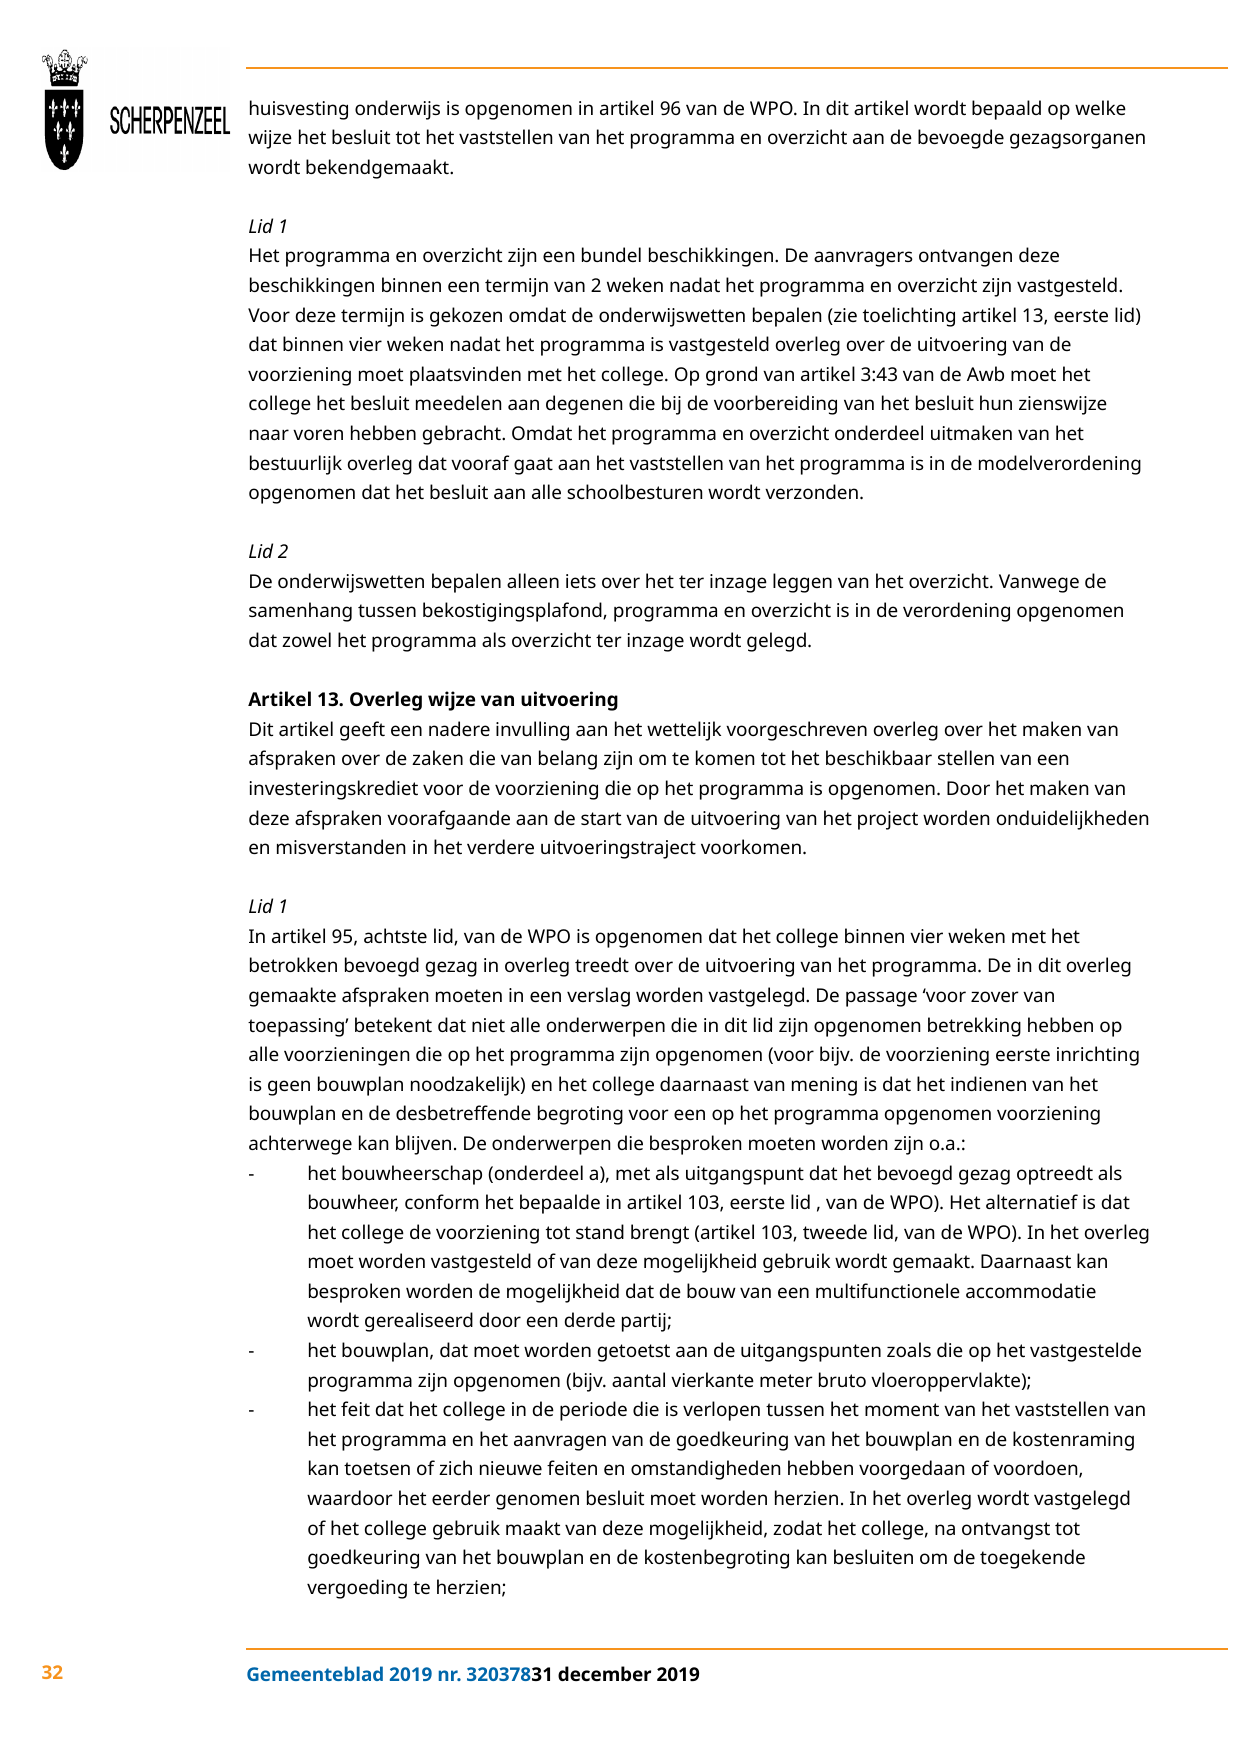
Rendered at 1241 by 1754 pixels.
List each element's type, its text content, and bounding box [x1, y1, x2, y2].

text huisvesting onderwijs is opgenomen in artikel 96 van de WPO. In dit artikel wordt bepaald op welke wijze het besluit tot het vaststellen van het programma en overzicht aan de bevoegde gezagsorganen wordt bekendgemaakt. [248, 95, 1152, 180]
text Het programma en overzicht zijn een bundel beschikkingen. De aanvragers ontvangen deze beschikkingen binnen een termijn van 2 weken nadat het programma en overzicht zijn vastgesteld. Voor deze termijn is gekozen omdat de onderwijswetten bepalen (zie toelichting artikel 13, eerste lid) dat binnen vier weken nadat het programma is vastgesteld overleg over de uitvoering van de voorziening moet plaatsvinden met het college. Op grond van artikel 3:43 van de Awb moet het college het besluit meedelen aan degenen die bij de voorbereiding van het besluit hun zienswijze naar voren hebben gebracht. Omdat het programma en overzicht onderdeel uitmaken van het bestuurlijk overleg dat vooraf gaat aan het vaststellen van het programma is in de modelverordening opgenomen dat het besluit aan alle schoolbesturen wordt verzonden. [248, 243, 1152, 505]
text In artikel 95, achtste lid, van de WPO is opgenomen dat het college binnen vier weken met het betrokken bevoegd gezag in overleg treedt over de uitvoering van het programma. De in dit overleg gemaakte afspraken moeten in een verslag worden vastgelegd. De passage ‘voor zover van toepassing’ betekent dat niet alle onderwerpen die in dit lid zijn opgenomen betrekking hebben op alle voorzieningen die op het programma zijn opgenomen (voor bijv. de voorziening eerste inrichting is geen bouwplan noodzakelijk) en het college daarnaast van mening is dat het indienen van het bouwplan en de desbetreffende begroting voor een op het programma opgenomen voorziening achterwege kan blijven. De onderwerpen die besproken moeten worden zijn o.a.: [248, 923, 1152, 1156]
text Artikel 13. Overleg wijze van uitvoering [248, 686, 1152, 712]
list het bouwplan, dat moet worden getoetst aan de uitgangspunten zoals die op het vastgestelde programma zijn opgenomen (bijv. aantal vierkante meter bruto vloeroppervlakte); [248, 1337, 1152, 1393]
picture [41, 47, 231, 172]
list het bouwheerschap (onderdeel a), met als uitgangspunt dat het bevoegd gezag optreedt als bouwheer, conform het bepaalde in artikel 103, eerste lid , van de WPO). Het alternatief is dat het college de voorziening tot stand brengt (artikel 103, tweede lid, van de WPO). In het overleg moet worden vastgesteld of van deze mogelijkheid gebruik wordt gemaakt. Daarnaast kan besproken worden de mogelijkheid dat de bouw van een multifunctionele accommodatie wordt gerealiseerd door een derde partij; [248, 1160, 1152, 1333]
text Lid 1 [248, 893, 1152, 919]
text Dit artikel geeft een nadere invulling aan het wettelijk voorgeschreven overleg over het maken van afspraken over de zaken die van belang zijn om te komen tot het beschikbaar stellen van een investeringskrediet voor de voorziening die op het programma is opgenomen. Door het maken van deze afspraken voorafgaande aan de start van de uitvoering van het project worden onduidelijkheden en misverstanden in het verdere uitvoeringstraject voorkomen. [248, 716, 1152, 860]
text Lid 2 [248, 538, 1152, 564]
text De onderwijswetten bepalen alleen iets over het ter inzage leggen van het overzicht. Vanwege de samenhang tussen bekostigingsplafond, programma en overzicht is in de verordening opgenomen dat zowel het programma als overzicht ter inzage wordt gelegd. [248, 568, 1152, 653]
text Lid 1 [248, 213, 1152, 239]
list het feit dat het college in de periode die is verlopen tussen het moment van het vaststellen van het programma en het aanvragen van de goedkeuring van het bouwplan en de kostenraming kan toetsen of zich nieuwe feiten en omstandigheden hebben voorgedaan of voordoen, waardoor het eerder genomen besluit moet worden herzien. In het overleg wordt vastgelegd of het college gebruik maakt van deze mogelijkheid, zodat het college, na ontvangst tot goedkeuring van het bouwplan en de kostenbegroting kan besluiten om de toegekende vergoeding te herzien; [248, 1396, 1152, 1600]
